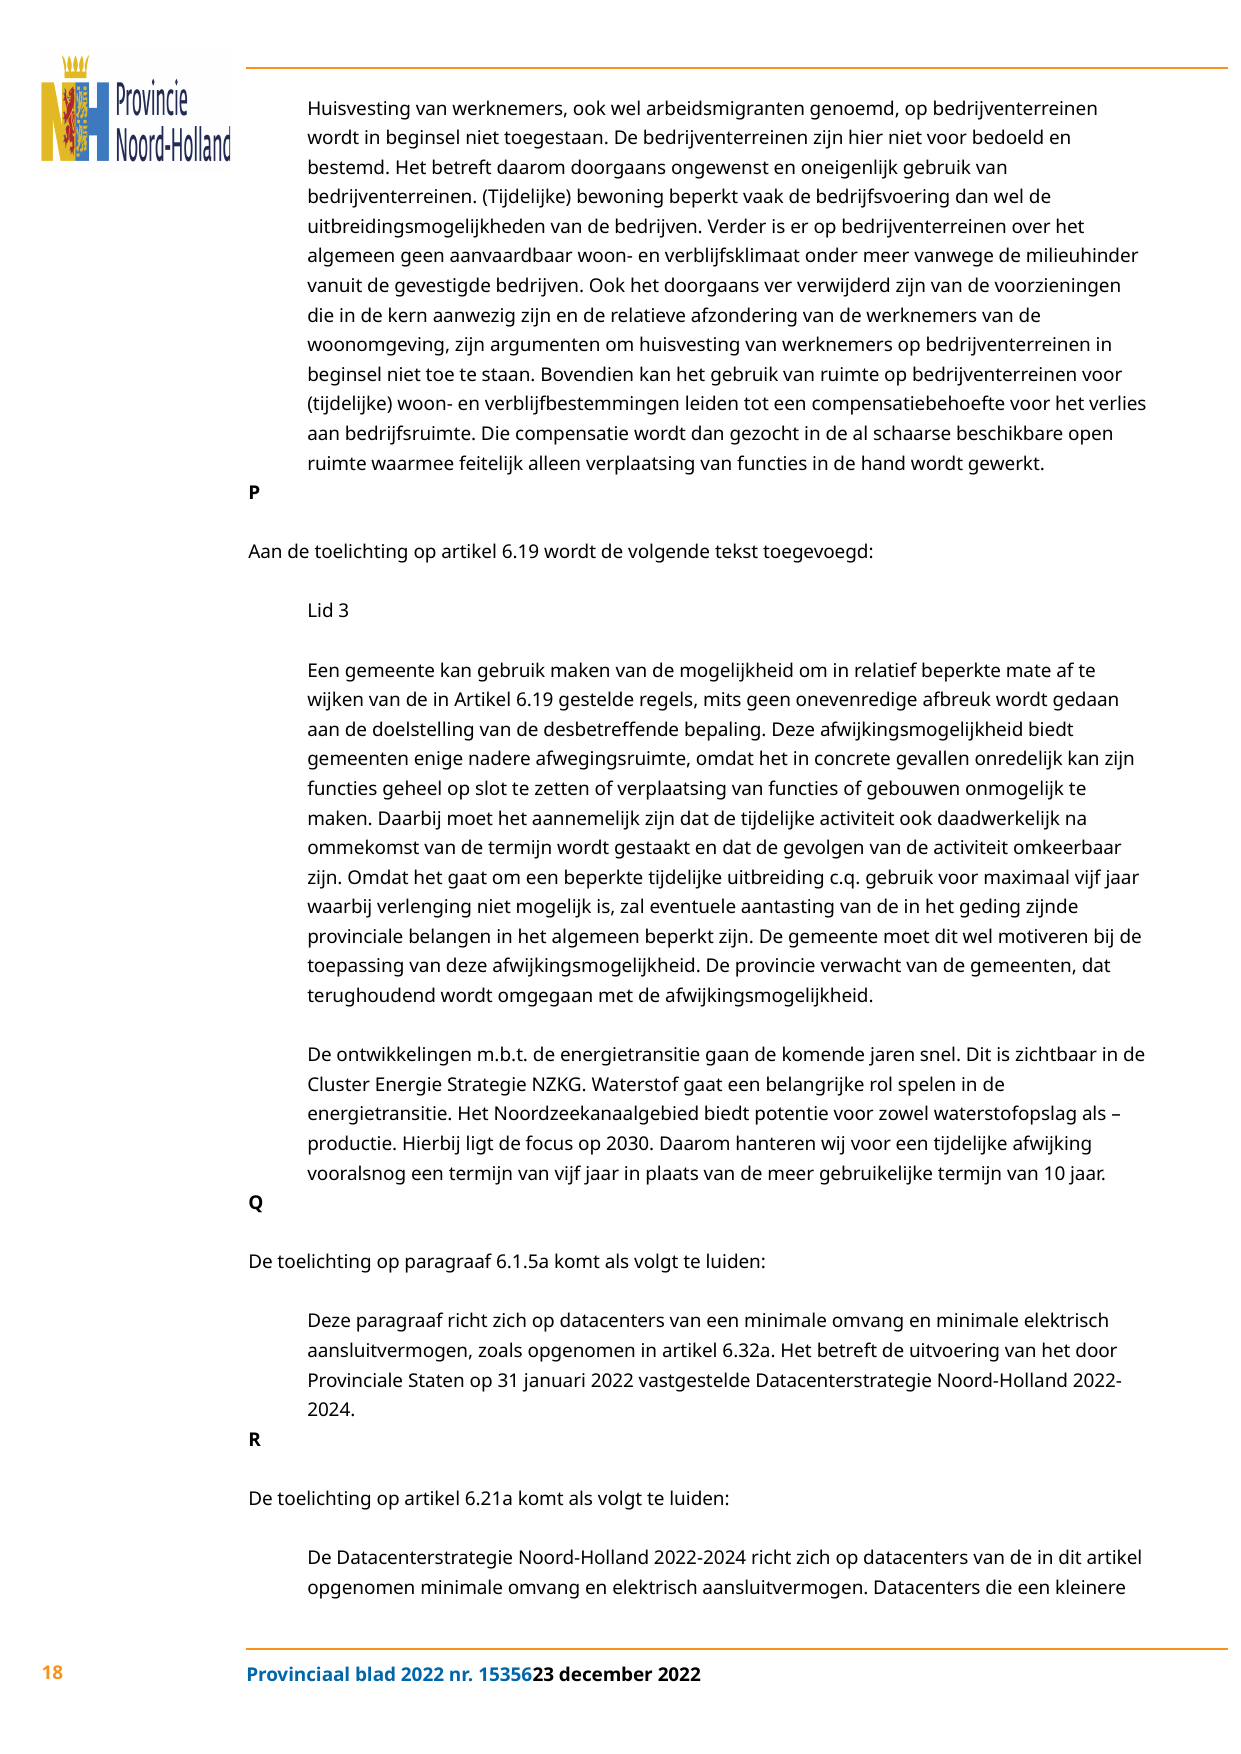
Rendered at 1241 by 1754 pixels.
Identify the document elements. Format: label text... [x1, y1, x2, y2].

list Deze paragraaf richt zich op datacenters van een minimale omvang en minimale elektrisch aansluitvermogen, zoals opgenomen in artikel 6.32a. Het betreft de uitvoering van het door Provinciale Staten op 31 januari 2022 vastgestelde Datacenterstrategie Noord-Holland 2022-2024. [248, 1308, 1152, 1422]
text P [248, 479, 1152, 505]
text De toelichting op paragraaf 6.1.5a komt als volgt te luiden: [248, 1248, 1152, 1274]
text Aan de toelichting op artikel 6.19 wordt de volgende tekst toegevoegd: [248, 538, 1152, 564]
list Huisvesting van werknemers, ook wel arbeidsmigranten genoemd, op bedrijventerreinen wordt in beginsel niet toegestaan. De bedrijventerreinen zijn hier niet voor bedoeld en bestemd. Het betreft daarom doorgaans ongewenst en oneigenlijk gebruik van bedrijventerreinen. (Tijdelijke) bewoning beperkt vaak de bedrijfsvoering dan wel de uitbreidingsmogelijkheden van de bedrijven. Verder is er op bedrijventerreinen over het algemeen geen aanvaardbaar woon- en verblijfsklimaat onder meer vanwege de milieuhinder vanuit de gevestigde bedrijven. Ook het doorgaans ver verwijderd zijn van de voorzieningen die in de kern aanwezig zijn en de relatieve afzondering van de werknemers van de woonomgeving, zijn argumenten om huisvesting van werknemers op bedrijventerreinen in beginsel niet toe te staan. Bovendien kan het gebruik van ruimte op bedrijventerreinen voor (tijdelijke) woon- en verblijfbestemmingen leiden tot een compensatiebehoefte voor het verlies aan bedrijfsruimte. Die compensatie wordt dan gezocht in de al schaarse beschikbare open ruimte waarmee feitelijk alleen verplaatsing van functies in de hand wordt gewerkt. [248, 95, 1152, 476]
list Een gemeente kan gebruik maken van de mogelijkheid om in relatief beperkte mate af te wijken van de in Artikel 6.19 gestelde regels, mits geen onevenredige afbreuk wordt gedaan aan de doelstelling van de desbetreffende bepaling. Deze afwijkingsmogelijkheid biedt gemeenten enige nadere afwegingsruimte, omdat het in concrete gevallen onredelijk kan zijn functies geheel op slot te zetten of verplaatsing van functies of gebouwen onmogelijk te maken. Daarbij moet het aannemelijk zijn dat de tijdelijke activiteit ook daadwerkelijk na ommekomst van de termijn wordt gestaakt en dat de gevolgen van de activiteit omkeerbaar zijn. Omdat het gaat om een beperkte tijdelijke uitbreiding c.q. gebruik voor maximaal vijf jaar waarbij verlenging niet mogelijk is, zal eventuele aantasting van de in het geding zijnde provinciale belangen in het algemeen beperkt zijn. De gemeente moet dit wel motiveren bij de toepassing van deze afwijkingsmogelijkheid. De provincie verwacht van de gemeenten, dat terughoudend wordt omgegaan met de afwijkingsmogelijkheid. [248, 657, 1152, 1008]
text De toelichting op artikel 6.21a komt als volgt te luiden: [248, 1485, 1152, 1511]
list De Datacenterstrategie Noord-Holland 2022-2024 richt zich op datacenters van de in dit artikel opgenomen minimale omvang en elektrisch aansluitvermogen. Datacenters die een kleinere [248, 1544, 1152, 1600]
list De ontwikkelingen m.b.t. de energietransitie gaan de komende jaren snel. Dit is zichtbaar in de Cluster Energie Strategie NZKG. Waterstof gaat een belangrijke rol spelen in de energietransitie. Het Noordzeekanaalgebied biedt potentie voor zowel waterstofopslag als –productie. Hierbij ligt de focus op 2030. Daarom hanteren wij voor een tijdelijke afwijking vooralsnog een termijn van vijf jaar in plaats van de meer gebruikelijke termijn van 10 jaar. [248, 1041, 1152, 1186]
text Q [248, 1189, 1152, 1215]
list Lid 3 [248, 598, 1152, 623]
text R [248, 1426, 1152, 1452]
picture [41, 47, 231, 172]
